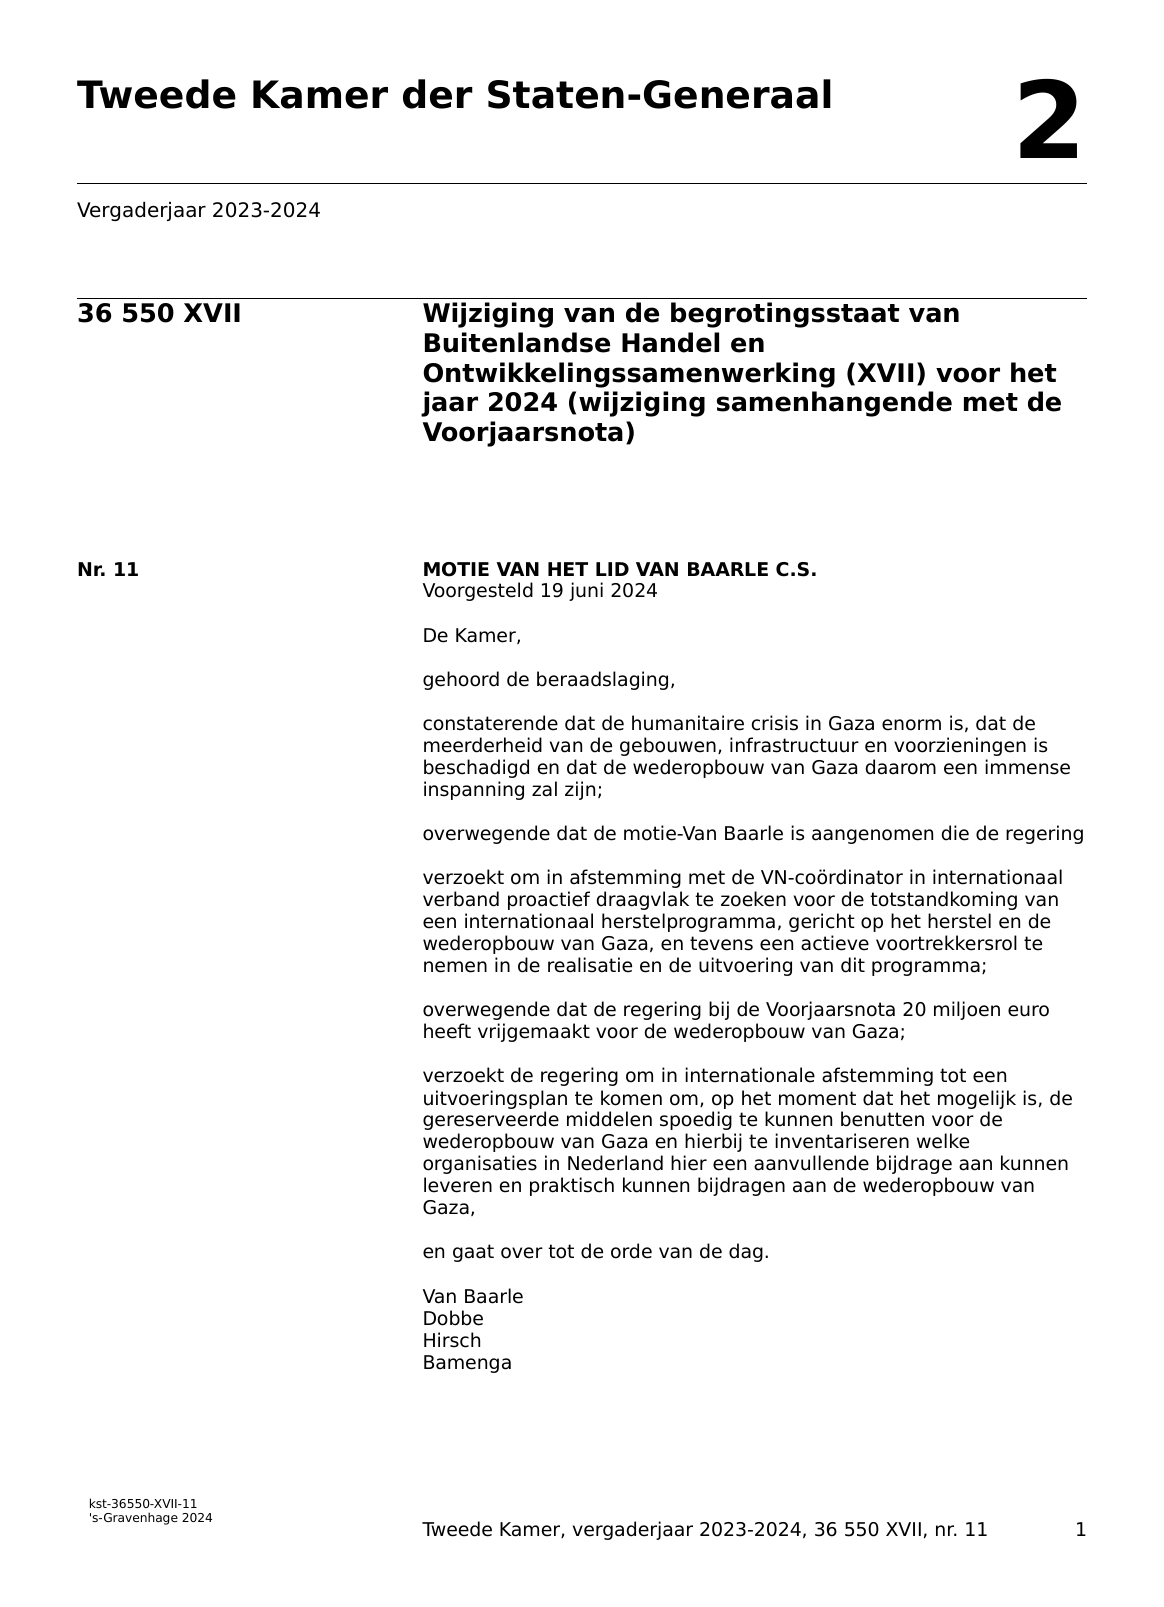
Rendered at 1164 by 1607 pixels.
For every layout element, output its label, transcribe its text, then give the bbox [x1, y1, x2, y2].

text 's-Gravenhage 2024 [88, 1511, 323, 1525]
subtitle Nr. 11 MOTIE VAN HET LID VAN BAARLE C.S. [77, 558, 1087, 580]
table_header 2 [886, 59, 1087, 183]
text verzoekt om in afstemming met de VN-coördinator in internationaal verband proactief draagvlak te zoeken voor de totstandkoming van een internationaal herstelprogramma, gericht op het herstel en de wederopbouw van Gaza, en tevens een actieve voortrekkersrol te nemen in de realisatie en de uitvoering van dit programma; [422, 867, 1087, 977]
table_header Tweede Kamer der Staten-Generaal [77, 59, 886, 183]
text verzoekt de regering om in internationale afstemming tot een uitvoeringsplan te komen om, op het moment dat het mogelijk is, de gereserveerde middelen spoedig te kunnen benutten voor de wederopbouw van Gaza en hierbij te inventariseren welke organisaties in Nederland hier een aanvullende bijdrage aan kunnen leveren en praktisch kunnen bijdragen aan de wederopbouw van Gaza, [422, 1065, 1087, 1219]
text Voorgesteld 19 juni 2024 [422, 580, 1087, 602]
text Van Baarle [422, 1286, 1087, 1308]
text en gaat over tot de orde van de dag. [422, 1241, 1087, 1263]
text overwegende dat de regering bij de Voorjaarsnota 20 miljoen euro heeft vrijgemaakt voor de wederopbouw van Gaza; [422, 999, 1087, 1043]
text gehoord de beraadslaging, [422, 669, 1087, 691]
text overwegende dat de motie-Van Baarle is aangenomen die de regering [422, 823, 1087, 845]
text Dobbe [422, 1308, 1087, 1329]
text De Kamer, [422, 624, 1087, 647]
text kst-36550-XVII-11 [88, 1497, 323, 1511]
text constaterende dat de humanitaire crisis in Gaza enorm is, dat de meerderheid van de gebouwen, infrastructuur en voorzieningen is beschadigd en dat de wederopbouw van Gaza daarom een immense inspanning zal zijn; [422, 713, 1087, 801]
subtitle 36 550 XVII Wijziging van de begrotingsstaat van Buitenlandse Handel en Ontwikkelingssamenwerking (XVII) voor het jaar 2024 (wijziging samenhangende met de Voorjaarsnota) [77, 299, 1087, 447]
table_cell Vergaderjaar 2023-2024 [77, 184, 1087, 298]
text Bamenga [422, 1352, 1087, 1373]
text Hirsch [422, 1329, 1087, 1352]
